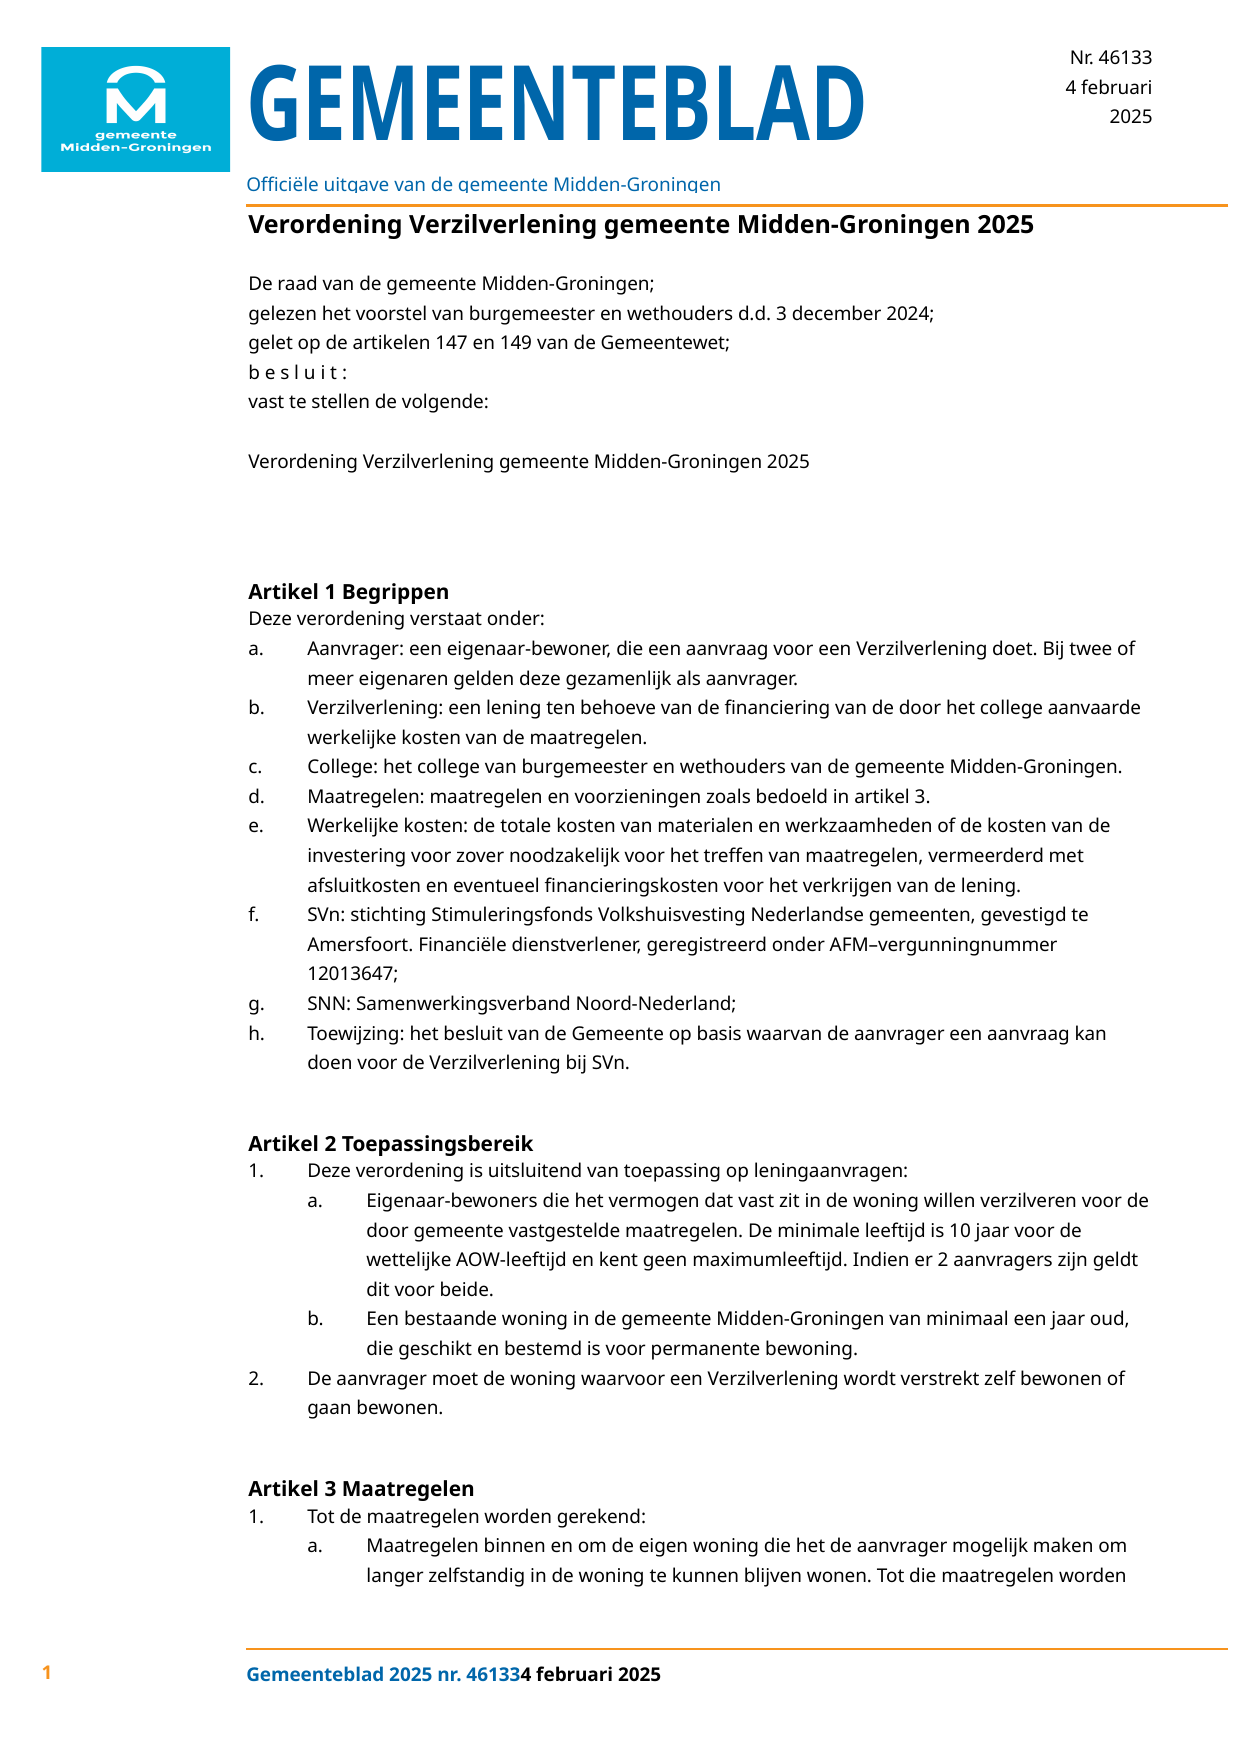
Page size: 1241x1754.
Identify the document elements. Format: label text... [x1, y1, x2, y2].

picture [107, 89, 165, 122]
list Werkelijke kosten: de totale kosten van materialen en werkzaamheden of de kosten van de investering voor zover noodzakelijk voor het treffen van maatregelen, vermeerderd met afsluitkosten en eventueel financieringskosten voor het verkrijgen van de lening. [248, 813, 1152, 897]
list De aanvrager moet de woning waarvoor een Verzilverlening wordt verstrekt zelf bewonen of gaan bewonen. [248, 1365, 1152, 1420]
text De raad van de gemeente Midden-Groningen; [248, 270, 1152, 296]
list Verzilverlening: een lening ten behoeve van de financiering van de door het college aanvaarde werkelijke kosten van de maatregelen. [248, 694, 1152, 749]
list Toewijzing: het besluit van de Gemeente op basis waarvan de aanvrager een aanvraag kan doen voor de Verzilverlening bij SVn. [248, 1020, 1152, 1075]
picture [184, 146, 190, 153]
text gelezen het voorstel van burgemeester en wethouders d.d. 3 december 2024; [248, 300, 1152, 326]
text Deze verordening verstaat onder: [248, 606, 1152, 631]
text Artikel 1 Begrippen [248, 577, 1152, 606]
list College: het college van burgemeester en wethouders van de gemeente Midden-Groningen. [248, 753, 1152, 779]
text Artikel 2 Toepassingsbereik [248, 1129, 1152, 1158]
text Verordening Verzilverlening gemeente Midden-Groningen 2025 [248, 207, 1152, 241]
text b e s l u i t : [248, 359, 1152, 385]
text gelet op de artikelen 147 en 149 van de Gemeentewet; [248, 329, 1152, 355]
list SNN: Samenwerkingsverband Noord-Nederland; [248, 990, 1152, 1016]
list Tot de maatregelen worden gerekend: [248, 1503, 1152, 1528]
list Maatregelen: maatregelen en voorzieningen zoals bedoeld in artikel 3. [248, 783, 1152, 809]
list SVn: stichting Stimuleringsfonds Volkshuisvesting Nederlandse gemeenten, gevestigd te Amersfoort. Financiële dienstverlener, geregistreerd onder AFM–vergunningnummer 12013647; [248, 901, 1152, 986]
list Eigenaar-bewoners die het vermogen dat vast zit in de woning willen verzilveren voor de door gemeente vastgestelde maatregelen. De minimale leeftijd is 10 jaar voor de wettelijke AOW-leeftijd en kent geen maximumleeftijd. Indien er 2 aanvragers zijn geldt dit voor beide. [307, 1187, 1152, 1302]
text Verordening Verzilverlening gemeente Midden-Groningen 2025 [248, 448, 1152, 473]
text vast te stellen de volgende: [248, 389, 1152, 414]
text Artikel 3 Maatregelen [248, 1474, 1152, 1503]
list Maatregelen binnen en om de eigen woning die het de aanvrager mogelijk maken om langer zelfstandig in de woning te kunnen blijven wonen. Tot die maatregelen worden [307, 1532, 1152, 1588]
list Een bestaande woning in de gemeente Midden-Groningen van minimaal een jaar oud, die geschikt en bestemd is voor permanente bewoning. [307, 1306, 1152, 1361]
picture [108, 66, 164, 82]
list Aanvrager: een eigenaar-bewoner, die een aanvraag voor een Verzilverlening doet. Bij twee of meer eigenaren gelden deze gezamenlijk als aanvrager. [248, 635, 1152, 690]
list Deze verordening is uitsluitend van toepassing op leningaanvragen: [248, 1158, 1152, 1183]
